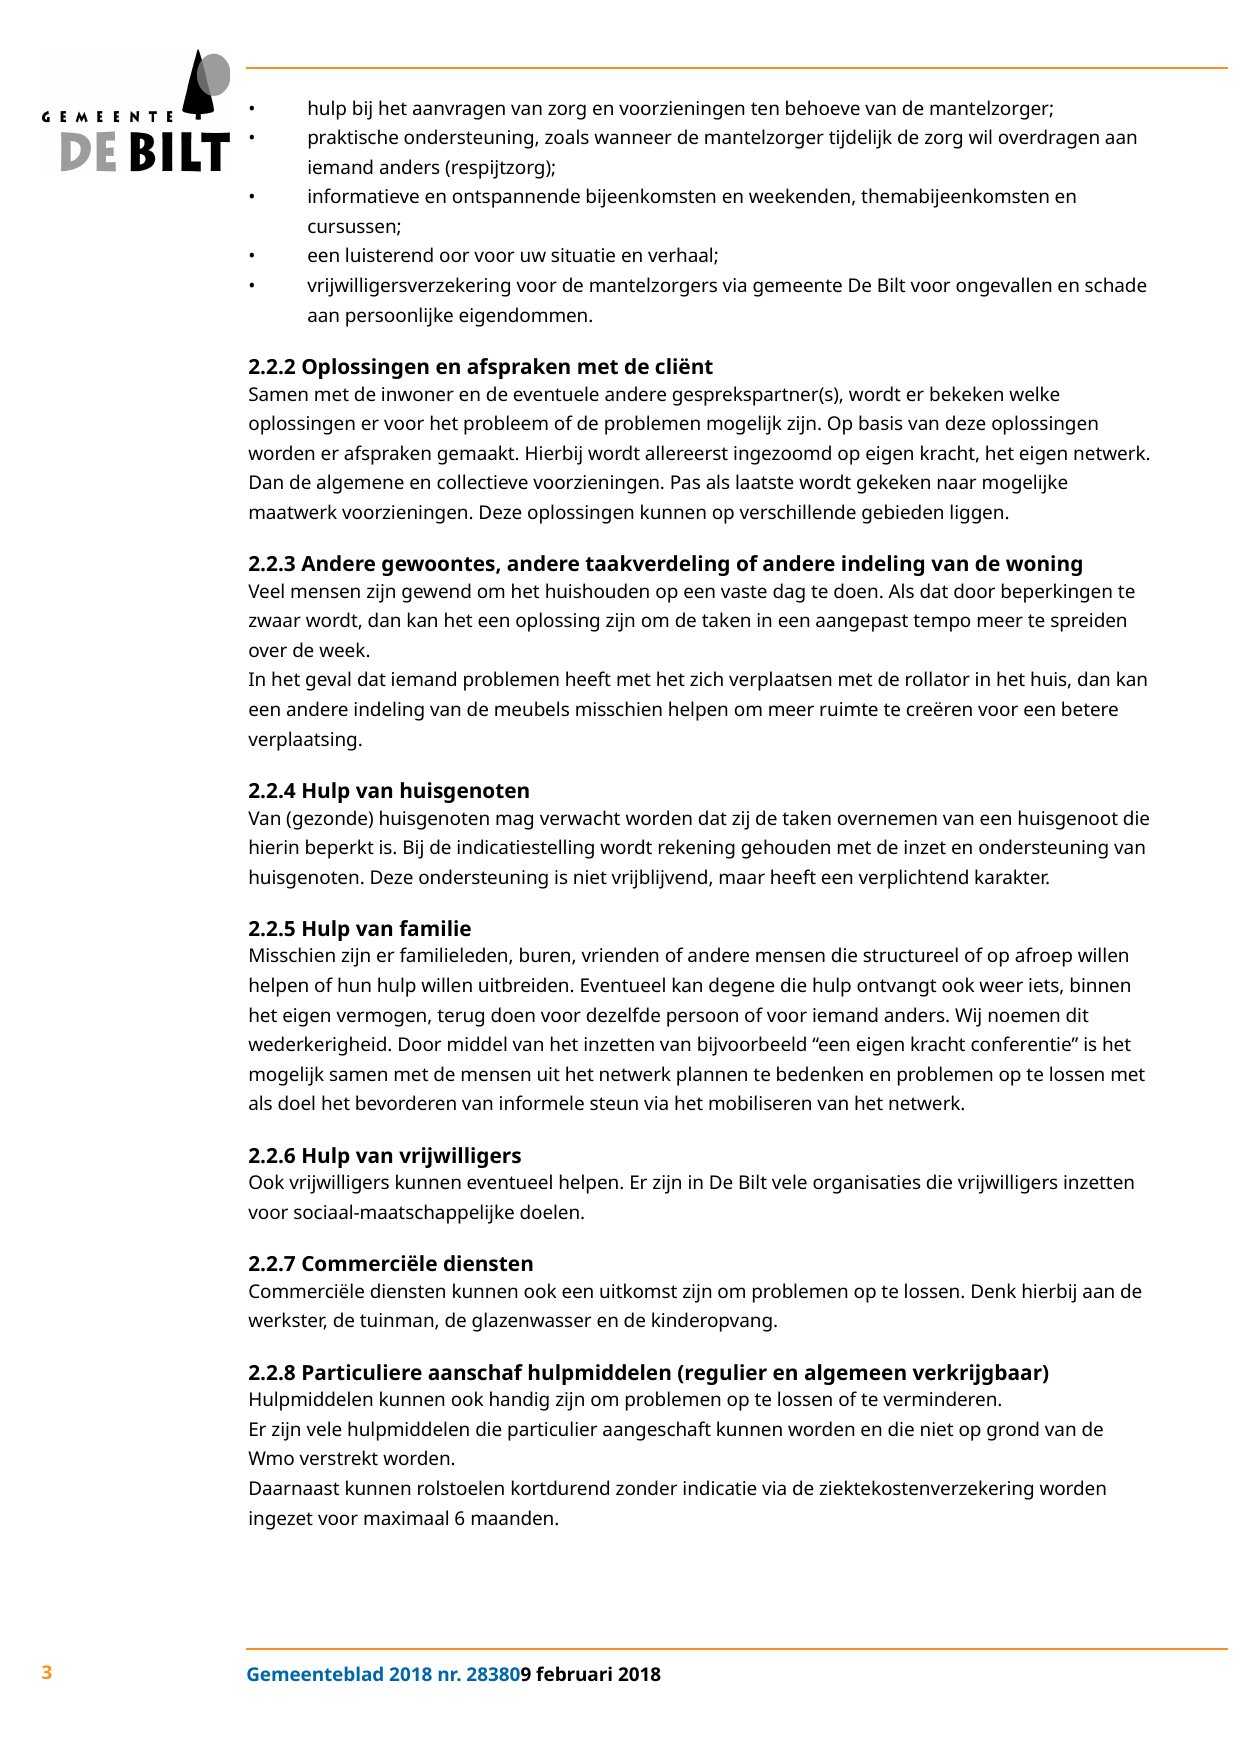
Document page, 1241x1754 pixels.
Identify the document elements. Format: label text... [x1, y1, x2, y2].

text 2.2.8 Particuliere aanschaf hulpmiddelen (regulier en algemeen verkrijgbaar) [248, 1358, 1152, 1386]
text Daarnaast kunnen rolstoelen kortdurend zonder indicatie via de ziektekostenverzekering worden ingezet voor maximaal 6 maanden. [248, 1475, 1152, 1530]
text 2.2.6 Hulp van vrijwilligers [248, 1141, 1152, 1169]
text Van (gezonde) huisgenoten mag verwacht worden dat zij de taken overnemen van een huisgenoot die hierin beperkt is. Bij de indicatiestelling wordt rekening gehouden met de inzet en ondersteuning van huisgenoten. Deze ondersteuning is niet vrijblijvend, maar heeft een verplichtend karakter. [248, 805, 1152, 889]
list praktische ondersteuning, zoals wanneer de mantelzorger tijdelijk de zorg wil overdragen aan iemand anders (respijtzorg); [248, 124, 1152, 180]
text Misschien zijn er familieleden, buren, vrienden of andere mensen die structureel of op afroep willen helpen of hun hulp willen uitbreiden. Eventueel kan degene die hulp ontvangt ook weer iets, binnen het eigen vermogen, terug doen voor dezelfde persoon of voor iemand anders. Wij noemen dit wederkerigheid. Door middel van het inzetten van bijvoorbeeld “een eigen kracht conferentie” is het mogelijk samen met de mensen uit het netwerk plannen te bedenken en problemen op te lossen met als doel het bevorderen van informele steun via het mobiliseren van het netwerk. [248, 943, 1152, 1116]
list vrijwilligersverzekering voor de mantelzorgers via gemeente De Bilt voor ongevallen en schade aan persoonlijke eigendommen. [248, 272, 1152, 328]
text 2.2.5 Hulp van familie [248, 914, 1152, 943]
text 2.2.4 Hulp van huisgenoten [248, 776, 1152, 805]
text Er zijn vele hulpmiddelen die particulier aangeschaft kunnen worden en die niet op grond van de Wmo verstrekt worden. [248, 1416, 1152, 1471]
text In het geval dat iemand problemen heeft met het zich verplaatsen met de rollator in het huis, dan kan een andere indeling van de meubels misschien helpen om meer ruimte te creëren voor een betere verplaatsing. [248, 667, 1152, 752]
text 2.2.3 Andere gewoontes, andere taakverdeling of andere indeling van de woning [248, 549, 1152, 578]
text 2.2.2 Oplossingen en afspraken met de cliënt [248, 352, 1152, 381]
text Ook vrijwilligers kunnen eventueel helpen. Er zijn in De Bilt vele organisaties die vrijwilligers inzetten voor sociaal-maatschappelijke doelen. [248, 1169, 1152, 1225]
text Veel mensen zijn gewend om het huishouden op een vaste dag te doen. Als dat door beperkingen te zwaar wordt, dan kan het een oplossing zijn om de taken in een aangepast tempo meer te spreiden over de week. [248, 578, 1152, 663]
text Hulpmiddelen kunnen ook handig zijn om problemen op te lossen of te verminderen. [248, 1386, 1152, 1412]
list informatieve en ontspannende bijeenkomsten en weekenden, themabijeenkomsten en cursussen; [248, 183, 1152, 239]
picture [41, 47, 231, 172]
list hulp bij het aanvragen van zorg en voorzieningen ten behoeve van de mantelzorger; [248, 95, 1152, 121]
text 2.2.7 Commerciële diensten [248, 1249, 1152, 1278]
text Commerciële diensten kunnen ook een uitkomst zijn om problemen op te lossen. Denk hierbij aan de werkster, de tuinman, de glazenwasser en de kinderopvang. [248, 1278, 1152, 1333]
list een luisterend oor voor uw situatie en verhaal; [248, 243, 1152, 268]
text Samen met de inwoner en de eventuele andere gesprekspartner(s), wordt er bekeken welke oplossingen er voor het probleem of de problemen mogelijk zijn. Op basis van deze oplossingen worden er afspraken gemaakt. Hierbij wordt allereerst ingezoomd op eigen kracht, het eigen netwerk. Dan de algemene en collectieve voorzieningen. Pas als laatste wordt gekeken naar mogelijke maatwerk voorzieningen. Deze oplossingen kunnen op verschillende gebieden liggen. [248, 381, 1152, 525]
